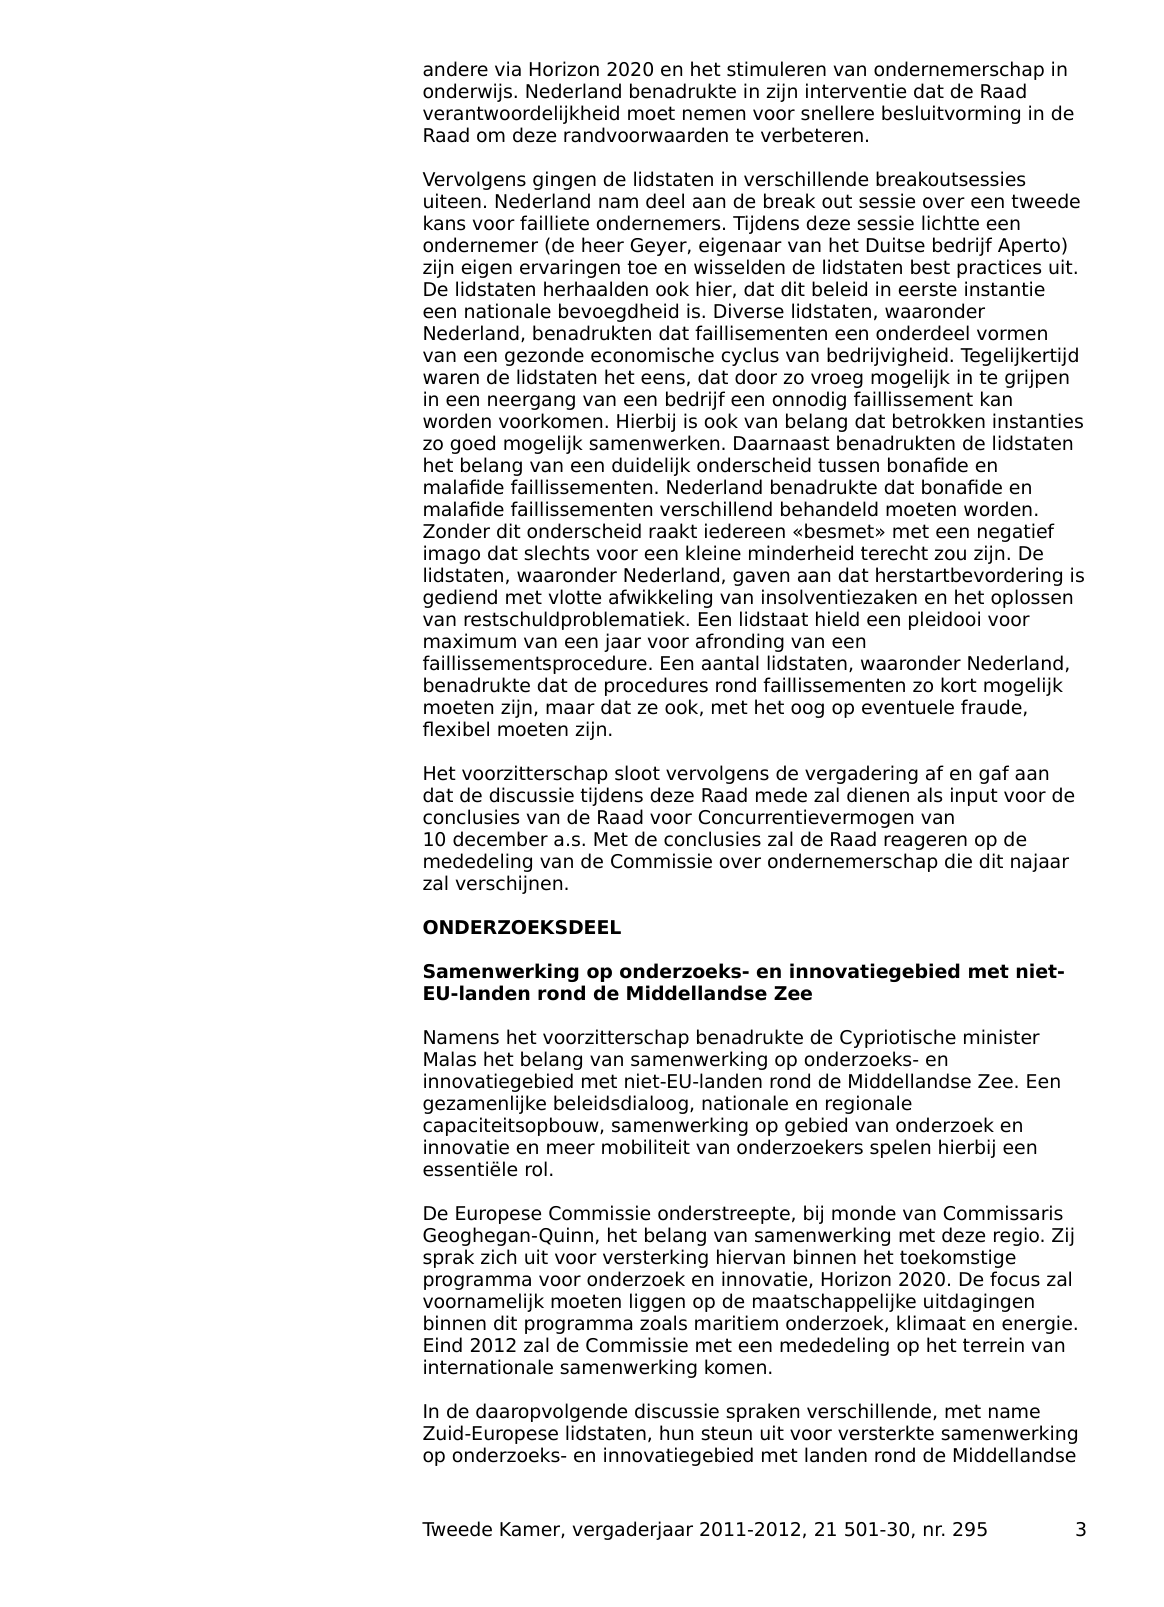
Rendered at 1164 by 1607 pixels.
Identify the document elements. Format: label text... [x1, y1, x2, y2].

text Vervolgens gingen de lidstaten in verschillende breakoutsessies uiteen. Nederland nam deel aan de break out sessie over een tweede kans voor failliete ondernemers. Tijdens deze sessie lichtte een ondernemer (de heer Geyer, eigenaar van het Duitse bedrijf Aperto) zijn eigen ervaringen toe en wisselden de lidstaten best practices uit. De lidstaten herhaalden ook hier, dat dit beleid in eerste instantie een nationale bevoegdheid is. Diverse lidstaten, waaronder Nederland, benadrukten dat faillisementen een onderdeel vormen van een gezonde economische cyclus van bedrijvigheid. Tegelijkertijd waren de lidstaten het eens, dat door zo vroeg mogelijk in te grijpen in een neergang van een bedrijf een onnodig faillissement kan worden voorkomen. Hierbij is ook van belang dat betrokken instanties zo goed mogelijk samenwerken. Daarnaast benadrukten de lidstaten het belang van een duidelijk onderscheid tussen bonafide en malafide faillissementen. Nederland benadrukte dat bonafide en malafide faillissementen verschillend behandeld moeten worden. Zonder dit onderscheid raakt iedereen «besmet» met een negatief imago dat slechts voor een kleine minderheid terecht zou zijn. De lidstaten, waaronder Nederland, gaven aan dat herstartbevordering is gediend met vlotte afwikkeling van insolventiezaken en het oplossen van restschuldproblematiek. Een lidstaat hield een pleidooi voor maximum van een jaar voor afronding van een faillissementsprocedure. Een aantal lidstaten, waaronder Nederland, benadrukte dat de procedures rond faillissementen zo kort mogelijk moeten zijn, maar dat ze ook, met het oog op eventuele fraude, flexibel moeten zijn. [422, 169, 1087, 741]
text Namens het voorzitterschap benadrukte de Cypriotische minister Malas het belang van samenwerking op onderzoeks- en innovatiegebied met niet-EU-landen rond de Middellandse Zee. Een gezamenlijke beleidsdialoog, nationale en regionale capaciteitsopbouw, samenwerking op gebied van onderzoek en innovatie en meer mobiliteit van onderzoekers spelen hierbij een essentiële rol. [422, 1027, 1087, 1181]
text Het voorzitterschap sloot vervolgens de vergadering af en gaf aan dat de discussie tijdens deze Raad mede zal dienen als input voor de conclusies van de Raad voor Concurrentievermogen van 10 december a.s. Met de conclusies zal de Raad reageren op de mededeling van de Commissie over ondernemerschap die dit najaar zal verschijnen. [422, 763, 1087, 895]
subtitle Samenwerking op onderzoeks- en innovatiegebied met niet-EU-landen rond de Middellandse Zee [422, 961, 1087, 1005]
text De Europese Commissie onderstreepte, bij monde van Commissaris Geoghegan-Quinn, het belang van samenwerking met deze regio. Zij sprak zich uit voor versterking hiervan binnen het toekomstige programma voor onderzoek en innovatie, Horizon 2020. De focus zal voornamelijk moeten liggen op de maatschappelijke uitdagingen binnen dit programma zoals maritiem onderzoek, klimaat en energie. Eind 2012 zal de Commissie met een mededeling op het terrein van internationale samenwerking komen. [422, 1203, 1087, 1379]
text andere via Horizon 2020 en het stimuleren van ondernemerschap in onderwijs. Nederland benadrukte in zijn interventie dat de Raad verantwoordelijkheid moet nemen voor snellere besluitvorming in de Raad om deze randvoorwaarden te verbeteren. [422, 59, 1087, 147]
subtitle ONDERZOEKSDEEL [422, 917, 1087, 939]
text In de daaropvolgende discussie spraken verschillende, met name Zuid-Europese lidstaten, hun steun uit voor versterkte samenwerking op onderzoeks- en innovatiegebied met landen rond de Middellandse [422, 1401, 1087, 1467]
